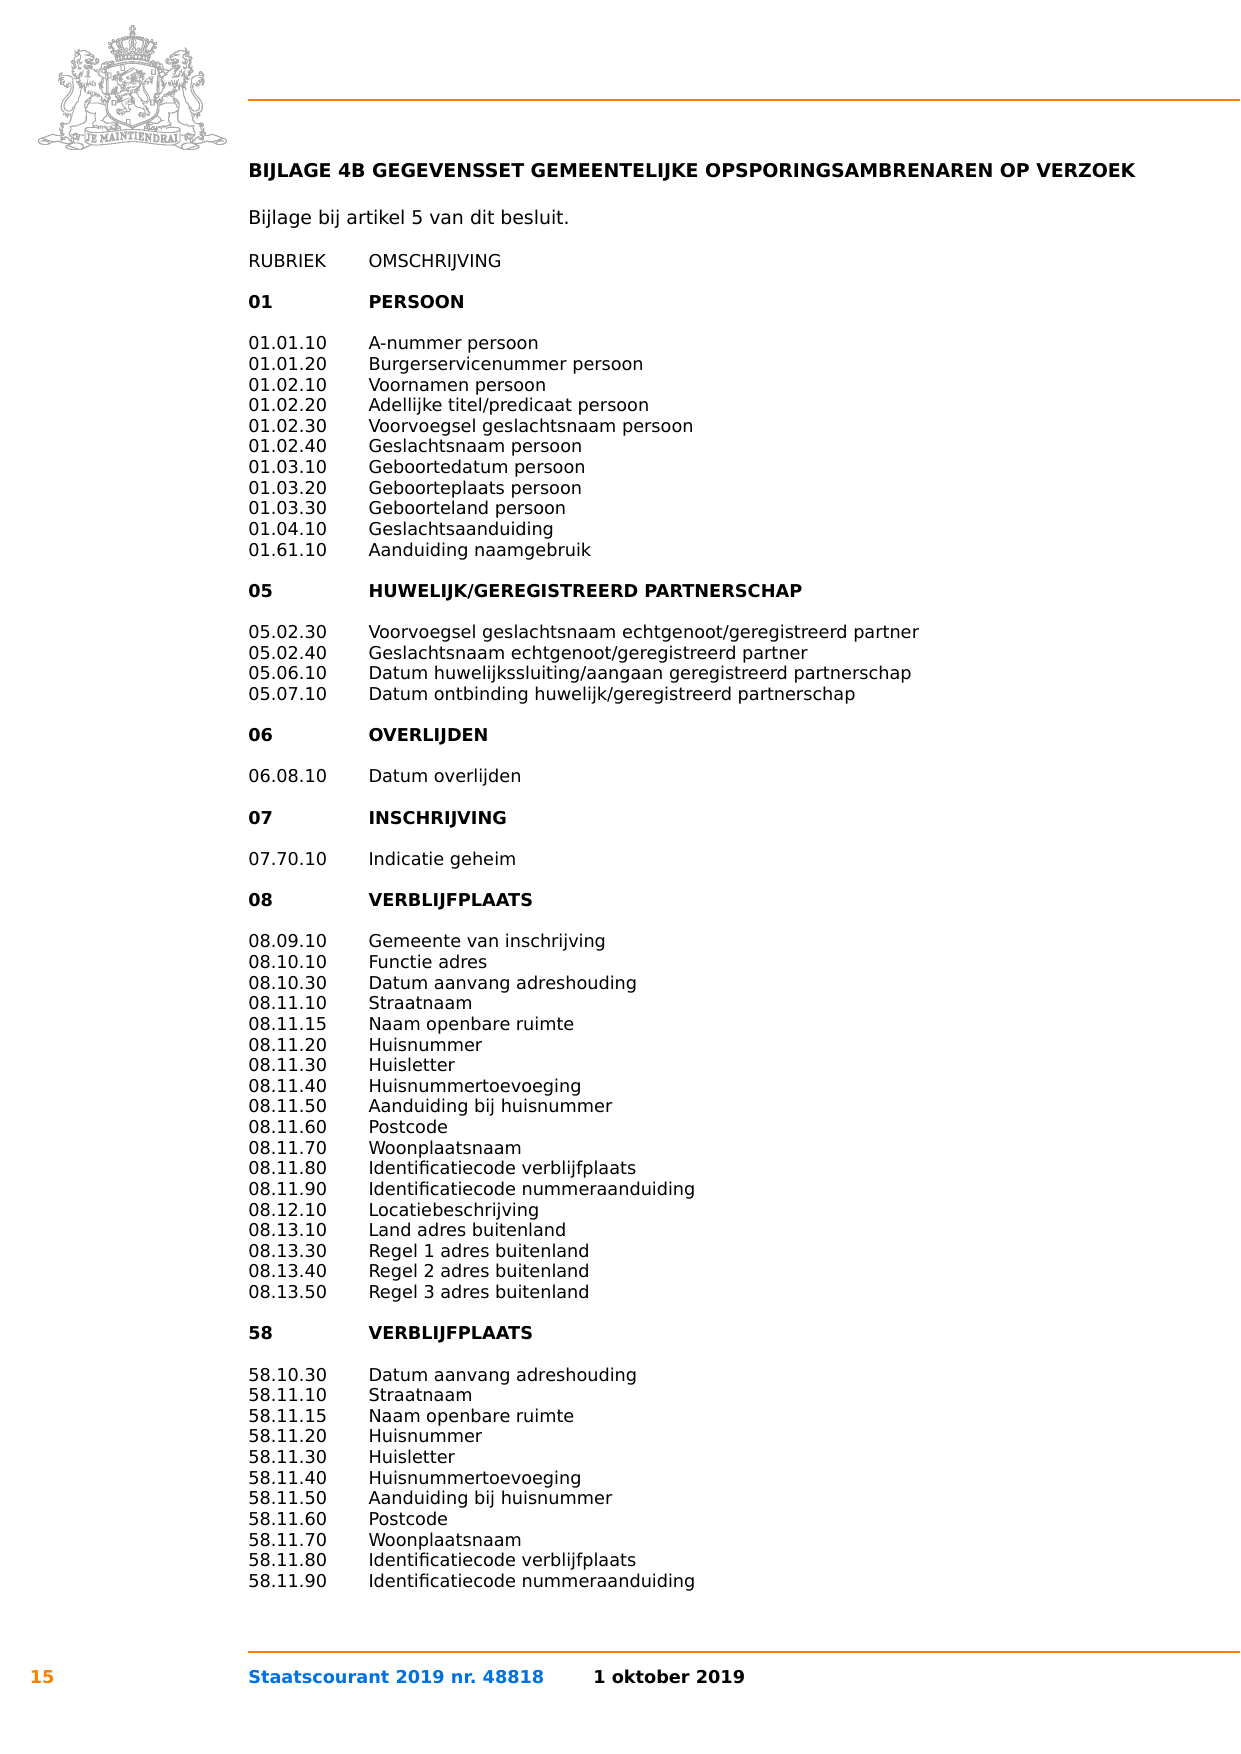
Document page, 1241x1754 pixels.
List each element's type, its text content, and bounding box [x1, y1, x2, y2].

table_cell [363, 313, 1163, 333]
table_cell 58.11.70 [248, 1530, 362, 1550]
table_cell Postcode [363, 1509, 1163, 1529]
table_cell Identificatiecode verblijfplaats [363, 1550, 1163, 1571]
table_cell 01.01.10 [248, 333, 362, 354]
table_cell 08.11.40 [248, 1076, 362, 1096]
table_cell 08.10.30 [248, 973, 362, 993]
table_cell INSCHRIJVING [363, 808, 1163, 828]
picture [38, 25, 227, 150]
table_cell 01.03.30 [248, 498, 362, 519]
table_cell 01.61.10 [248, 540, 362, 560]
table_cell Postcode [363, 1117, 1163, 1138]
table_cell 58.11.10 [248, 1385, 362, 1406]
table_cell Geslachtsaanduiding [363, 519, 1163, 539]
table_cell Burgerservicenummer persoon [363, 354, 1163, 374]
table_cell 08.10.10 [248, 952, 362, 973]
table_cell 08.13.50 [248, 1282, 362, 1303]
table_cell Identificatiecode nummeraanduiding [363, 1179, 1163, 1199]
table_cell Huisnummertoevoeging [363, 1076, 1163, 1096]
table_cell 58.11.90 [248, 1571, 362, 1591]
table_cell Identificatiecode verblijfplaats [363, 1158, 1163, 1179]
table_cell [248, 560, 362, 581]
table_cell VERBLIJFPLAATS [363, 1323, 1163, 1344]
table_cell 05.07.10 [248, 684, 362, 704]
table_cell A-nummer persoon [363, 333, 1163, 354]
table_cell 01.01.20 [248, 354, 362, 374]
table_cell Naam openbare ruimte [363, 1014, 1163, 1034]
table_cell 58.11.80 [248, 1550, 362, 1571]
table_cell Straatnaam [363, 1385, 1163, 1406]
table_cell Geslachtsnaam persoon [363, 436, 1163, 457]
table_cell [248, 1303, 362, 1323]
table_cell [363, 1344, 1163, 1364]
table_cell Datum aanvang adreshouding [363, 973, 1163, 993]
table_cell 08.09.10 [248, 931, 362, 952]
table_cell 01.03.10 [248, 457, 362, 478]
table_cell Datum aanvang adreshouding [363, 1365, 1163, 1385]
table_cell 01.02.40 [248, 436, 362, 457]
table_cell 05.02.30 [248, 622, 362, 643]
table_cell Huisletter [363, 1447, 1163, 1468]
table_cell Gemeente van inschrijving [363, 931, 1163, 952]
table_cell 08.11.50 [248, 1096, 362, 1117]
table_cell 08.11.80 [248, 1158, 362, 1179]
table_cell 08.11.10 [248, 993, 362, 1014]
table_cell 58.11.60 [248, 1509, 362, 1529]
table_cell 58 [248, 1323, 362, 1344]
table_cell Geslachtsnaam echtgenoot/geregistreerd partner [363, 643, 1163, 663]
table_cell Datum overlijden [363, 766, 1163, 787]
table_cell 07.70.10 [248, 849, 362, 869]
table_cell Huisletter [363, 1055, 1163, 1076]
table_cell 05.06.10 [248, 663, 362, 684]
table_cell 58.11.30 [248, 1447, 362, 1468]
table_cell OVERLIJDEN [363, 725, 1163, 746]
table_cell 01.02.10 [248, 375, 362, 395]
table_cell 08.13.30 [248, 1241, 362, 1261]
table_cell [363, 705, 1163, 725]
table_cell 08.11.15 [248, 1014, 362, 1034]
table_cell Regel 3 adres buitenland [363, 1282, 1163, 1303]
table_cell Geboorteplaats persoon [363, 478, 1163, 498]
table_header RUBRIEK [248, 251, 362, 271]
table_cell Aanduiding naamgebruik [363, 540, 1163, 560]
table_cell Adellijke titel/predicaat persoon [363, 395, 1163, 416]
table_cell Functie adres [363, 952, 1163, 973]
table_cell 58.11.20 [248, 1426, 362, 1447]
table_cell 08 [248, 890, 362, 911]
table_cell [248, 870, 362, 890]
table_cell Voorvoegsel geslachtsnaam persoon [363, 416, 1163, 436]
table_cell Straatnaam [363, 993, 1163, 1014]
table_cell [248, 313, 362, 333]
table_cell 08.11.20 [248, 1035, 362, 1055]
table_cell 05 [248, 581, 362, 601]
table_cell [363, 1303, 1163, 1323]
table_cell Geboorteland persoon [363, 498, 1163, 519]
table_cell Indicatie geheim [363, 849, 1163, 869]
table_cell 01.02.20 [248, 395, 362, 416]
table_cell Woonplaatsnaam [363, 1138, 1163, 1158]
table_cell [363, 271, 1163, 292]
table_cell 01 [248, 292, 362, 313]
table_cell [248, 705, 362, 725]
table_cell Naam openbare ruimte [363, 1406, 1163, 1426]
table_header OMSCHRIJVING [363, 251, 1163, 271]
table_cell 08.11.90 [248, 1179, 362, 1199]
table_cell 06 [248, 725, 362, 746]
text Bijlage bij artikel 5 van dit besluit. [248, 207, 1163, 229]
table_cell 05.02.40 [248, 643, 362, 663]
table_cell Identificatiecode nummeraanduiding [363, 1571, 1163, 1591]
table_cell [248, 1344, 362, 1364]
table_cell 58.10.30 [248, 1365, 362, 1385]
table_cell [248, 271, 362, 292]
table_cell [363, 870, 1163, 890]
table_cell Datum ontbinding huwelijk/geregistreerd partnerschap [363, 684, 1163, 704]
table_cell [248, 787, 362, 808]
table_cell Datum huwelijkssluiting/aangaan geregistreerd partnerschap [363, 663, 1163, 684]
table_cell Huisnummer [363, 1426, 1163, 1447]
table_cell [363, 911, 1163, 931]
table_cell 08.11.60 [248, 1117, 362, 1138]
table_cell 58.11.50 [248, 1488, 362, 1509]
table_cell 01.04.10 [248, 519, 362, 539]
table_cell [363, 787, 1163, 808]
table_cell Voornamen persoon [363, 375, 1163, 395]
table_cell Regel 1 adres buitenland [363, 1241, 1163, 1261]
table_cell [363, 560, 1163, 581]
table_cell 08.13.10 [248, 1220, 362, 1241]
table_cell 08.13.40 [248, 1261, 362, 1282]
table_cell Huisnummer [363, 1035, 1163, 1055]
table_cell 58.11.15 [248, 1406, 362, 1426]
table_cell 08.11.30 [248, 1055, 362, 1076]
table_cell Regel 2 adres buitenland [363, 1261, 1163, 1282]
table_cell [363, 828, 1163, 849]
table_cell [363, 601, 1163, 622]
table_cell 58.11.40 [248, 1468, 362, 1488]
table_cell 08.12.10 [248, 1200, 362, 1220]
table_cell [248, 828, 362, 849]
table_cell [248, 911, 362, 931]
table_cell Geboortedatum persoon [363, 457, 1163, 478]
table_cell [248, 601, 362, 622]
table_cell Aanduiding bij huisnummer [363, 1488, 1163, 1509]
table_cell Land adres buitenland [363, 1220, 1163, 1241]
table_cell VERBLIJFPLAATS [363, 890, 1163, 911]
table_cell Voorvoegsel geslachtsnaam echtgenoot/geregistreerd partner [363, 622, 1163, 643]
table_cell 07 [248, 808, 362, 828]
table_cell 08.11.70 [248, 1138, 362, 1158]
table_cell [248, 746, 362, 766]
table_cell [363, 746, 1163, 766]
table_cell Locatiebeschrijving [363, 1200, 1163, 1220]
table_cell 01.03.20 [248, 478, 362, 498]
table_cell 01.02.30 [248, 416, 362, 436]
table_cell Huisnummertoevoeging [363, 1468, 1163, 1488]
table_cell 06.08.10 [248, 766, 362, 787]
table_cell Woonplaatsnaam [363, 1530, 1163, 1550]
table_cell Aanduiding bij huisnummer [363, 1096, 1163, 1117]
subtitle BIJLAGE 4B GEGEVENSSET GEMEENTELIJKE OPSPORINGSAMBRENAREN OP VERZOEK [248, 160, 1163, 182]
table_cell PERSOON [363, 292, 1163, 313]
table_cell HUWELIJK/GEREGISTREERD PARTNERSCHAP [363, 581, 1163, 601]
